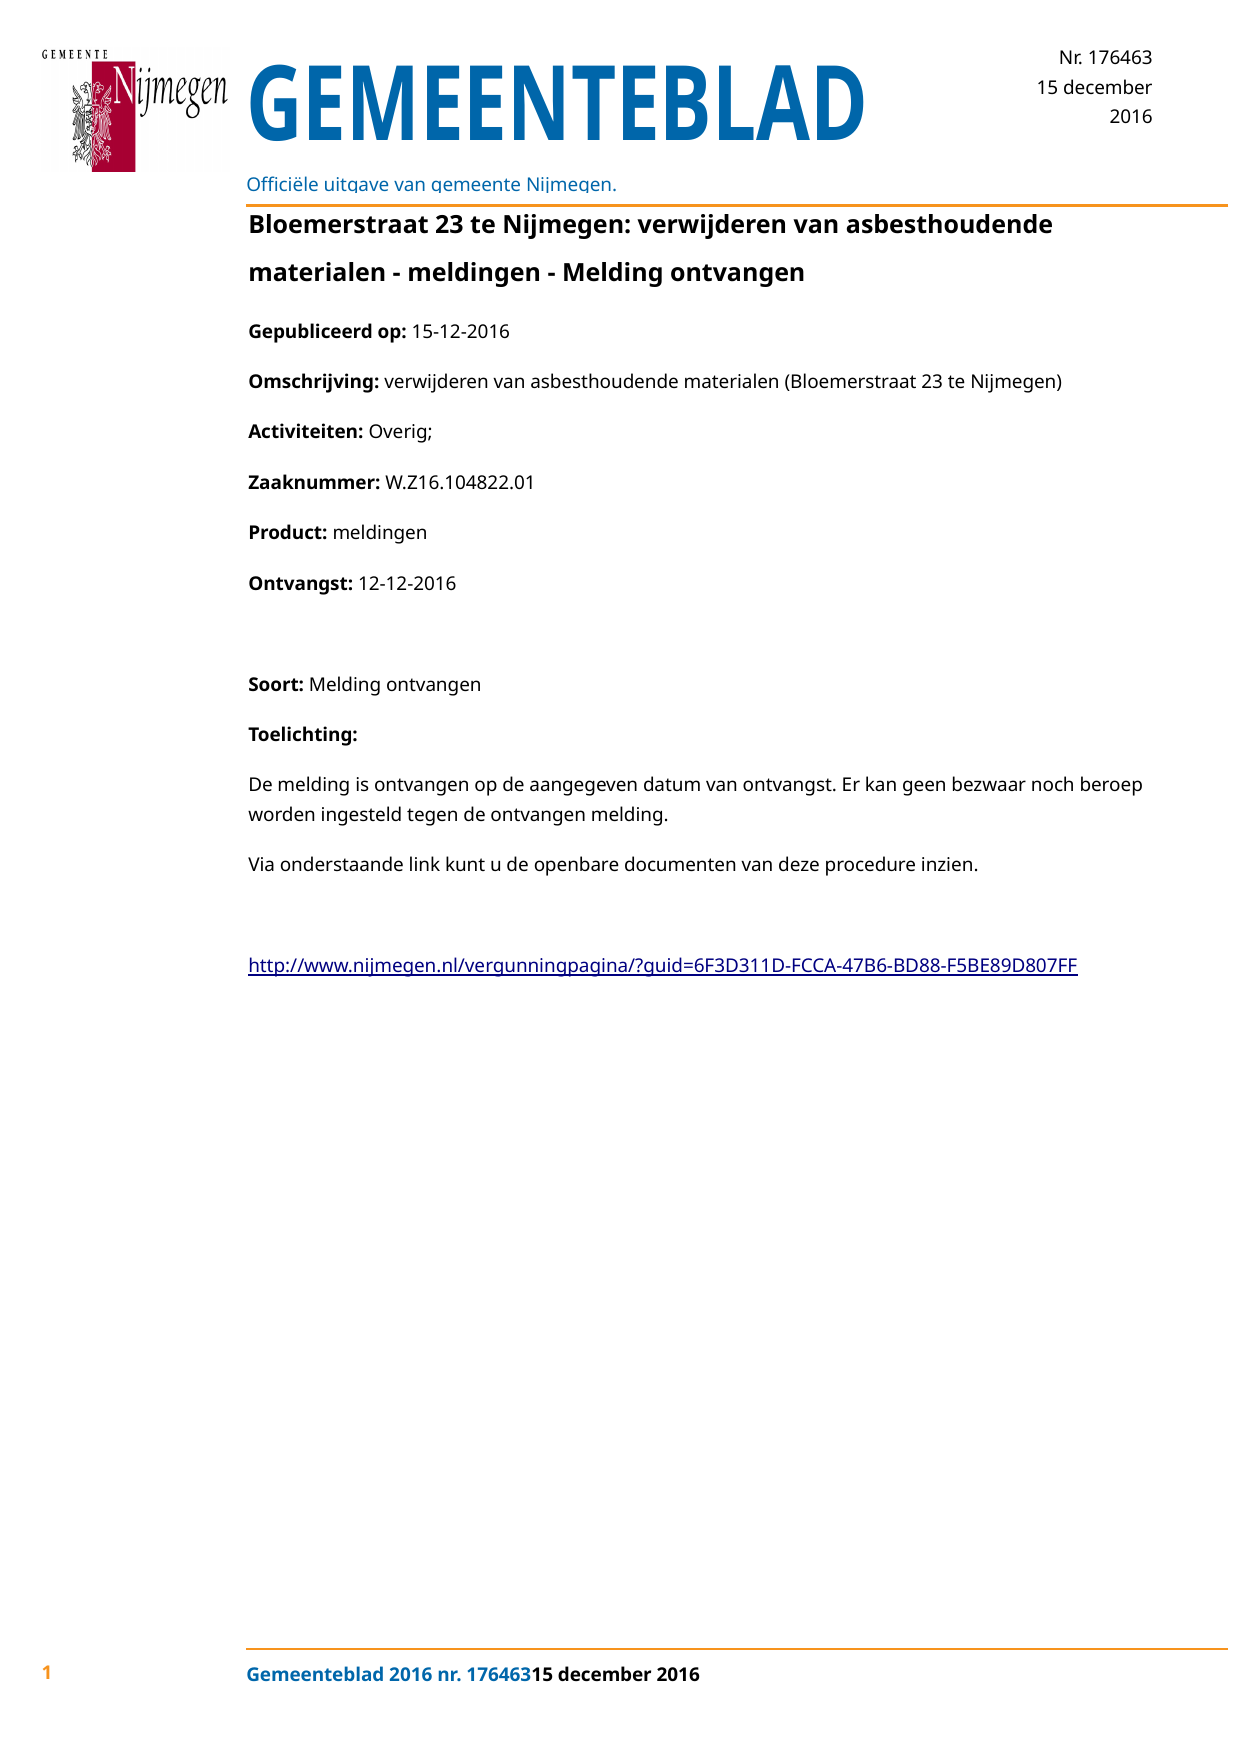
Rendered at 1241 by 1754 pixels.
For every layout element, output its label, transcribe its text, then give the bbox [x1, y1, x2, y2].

text Zaaknummer: W.Z16.104822.01 [248, 469, 1152, 495]
text Toelichting: [248, 721, 1152, 747]
text Soort: Melding ontvangen [248, 671, 1152, 697]
text Bloemerstraat 23 te Nijmegen: verwijderen van asbesthoudende materialen - meldingen - Melding ontvangen [248, 207, 1152, 288]
text Via onderstaande link kunt u de openbare documenten van deze procedure inzien. [248, 852, 1152, 877]
text Activiteiten: Overig; [248, 419, 1152, 444]
picture [41, 47, 231, 172]
text Omschrijving: verwijderen van asbesthoudende materialen (Bloemerstraat 23 te Nijmegen) [248, 368, 1152, 394]
text De melding is ontvangen op de aangegeven datum van ontvangst. Er kan geen bezwaar noch beroep worden ingesteld tegen de ontvangen melding. [248, 772, 1152, 827]
text Gepubliceerd op: 15-12-2016 [248, 318, 1152, 344]
text http://www.nijmegen.nl/vergunningpagina/?guid=6F3D311D-FCCA-47B6-BD88-F5BE89D807FF [248, 952, 1152, 978]
text Ontvangst: 12-12-2016 [248, 570, 1152, 596]
text Product: meldingen [248, 519, 1152, 545]
